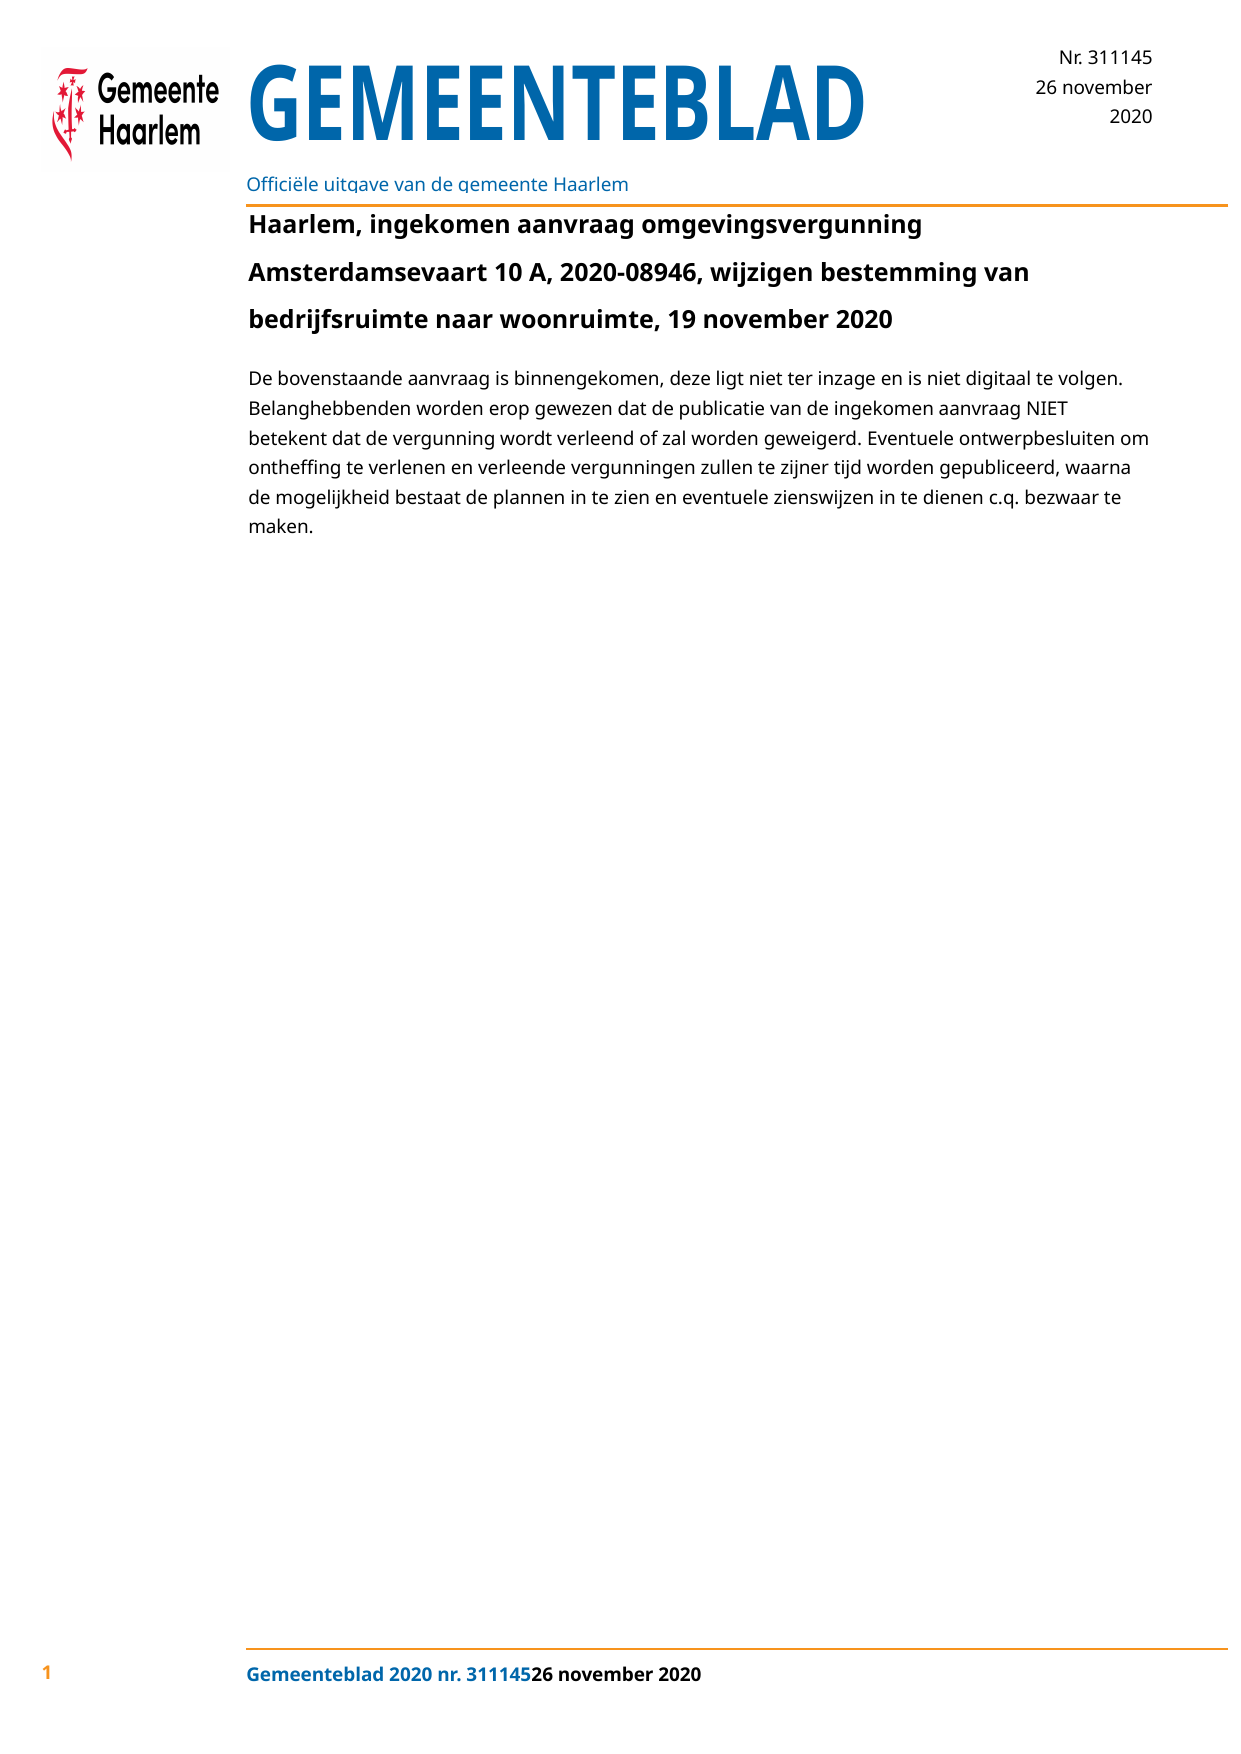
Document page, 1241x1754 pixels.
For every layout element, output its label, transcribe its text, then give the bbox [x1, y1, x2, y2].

text De bovenstaande aanvraag is binnengekomen, deze ligt niet ter inzage en is niet digitaal te volgen. Belanghebbenden worden erop gewezen dat de publicatie van de ingekomen aanvraag NIET betekent dat de vergunning wordt verleend of zal worden geweigerd. Eventuele ontwerpbesluiten om ontheffing te verlenen en verleende vergunningen zullen te zijner tijd worden gepubliceerd, waarna de mogelijkheid bestaat de plannen in te zien en eventuele zienswijzen in te dienen c.q. bezwaar te maken. [248, 366, 1152, 539]
picture [41, 47, 231, 172]
text Haarlem, ingekomen aanvraag omgevingsvergunning Amsterdamsevaart 10 A, 2020-08946, wijzigen bestemming van bedrijfsruimte naar woonruimte, 19 november 2020 [248, 207, 1152, 336]
